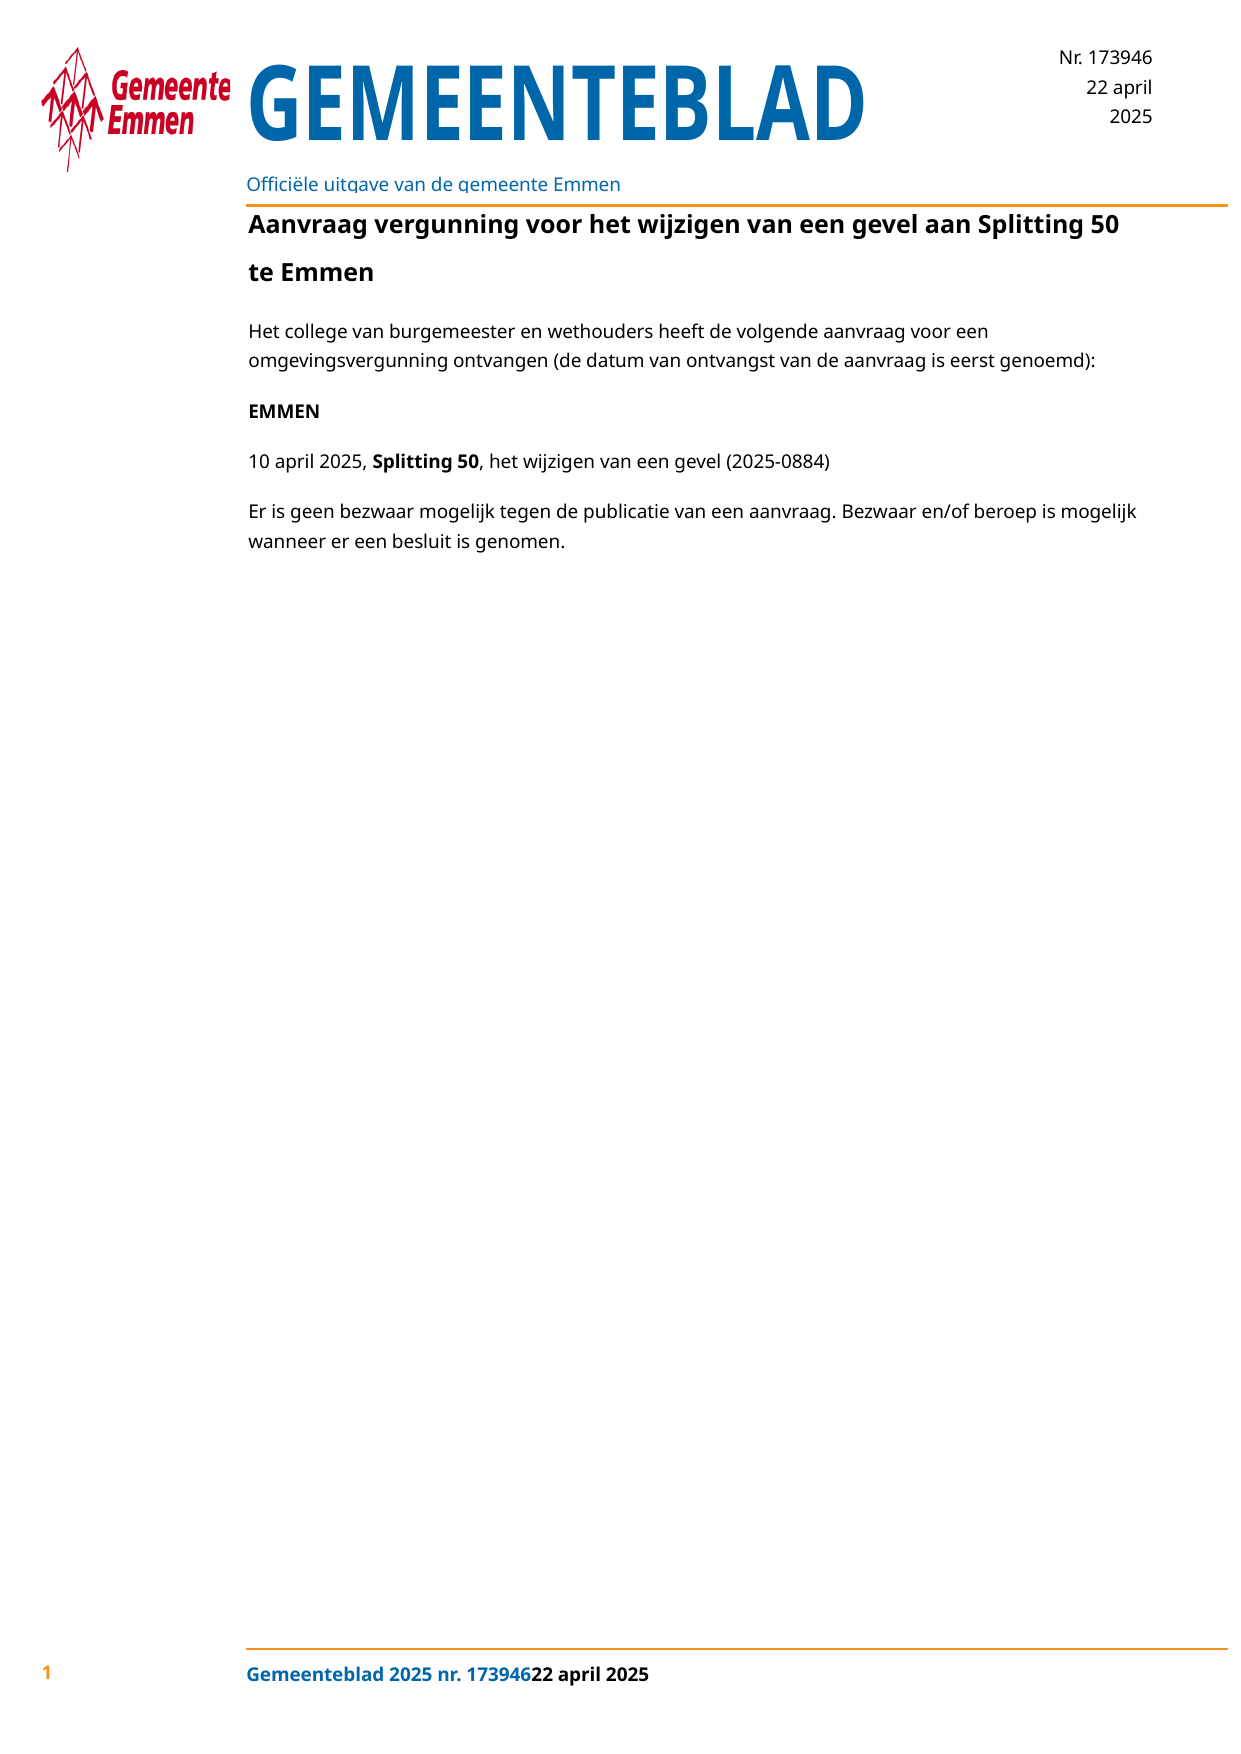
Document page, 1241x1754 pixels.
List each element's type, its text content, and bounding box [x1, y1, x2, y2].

text EMMEN [248, 398, 1152, 424]
text 10 april 2025, Splitting 50, het wijzigen van een gevel (2025-0884) [248, 448, 1152, 474]
text Aanvraag vergunning voor het wijzigen van een gevel aan Splitting 50 te Emmen [248, 207, 1152, 288]
picture [41, 47, 231, 172]
text Het college van burgemeester en wethouders heeft de volgende aanvraag voor een omgevingsvergunning ontvangen (de datum van ontvangst van de aanvraag is eerst genoemd): [248, 318, 1152, 373]
text Er is geen bezwaar mogelijk tegen de publicatie van een aanvraag. Bezwaar en/of beroep is mogelijk wanneer er een besluit is genomen. [248, 499, 1152, 554]
